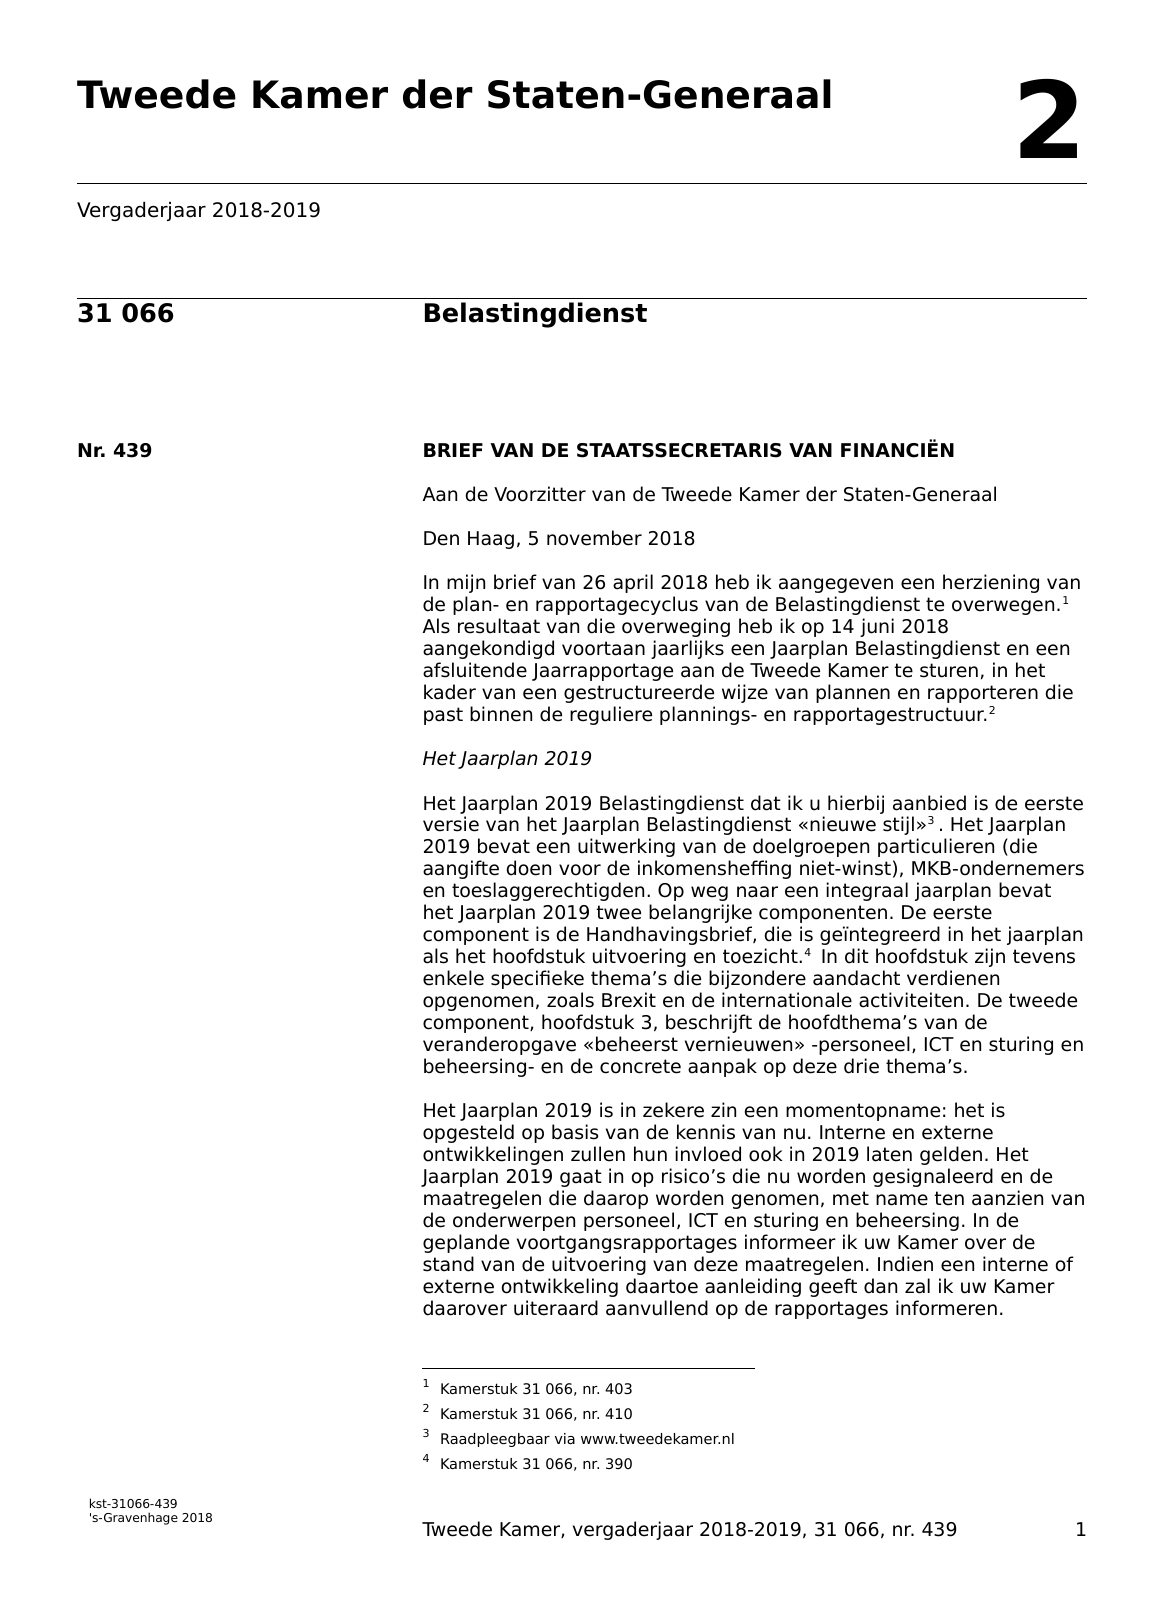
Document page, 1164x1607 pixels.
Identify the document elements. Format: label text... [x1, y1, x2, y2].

subtitle Nr. 439 BRIEF VAN DE STAATSSECRETARIS VAN FINANCIËN [77, 440, 1087, 462]
subtitle 31 066 Belastingdienst [77, 299, 1087, 329]
text Kamerstuk 31 066, nr. 390 [422, 1452, 1087, 1474]
text Raadpleegbaar via www.tweedekamer.nl [422, 1427, 1087, 1449]
text 's-Gravenhage 2018 [88, 1511, 323, 1525]
text Het Jaarplan 2019 Belastingdienst dat ik u hierbij aanbied is de eerste versie van het Jaarplan Belastingdienst «nieuwe stijl». Het Jaarplan 2019 bevat een uitwerking van de doelgroepen particulieren (die aangifte doen voor de inkomensheffing niet-winst), MKB-ondernemers en toeslaggerechtigden. Op weg naar een integraal jaarplan bevat het Jaarplan 2019 twee belangrijke componenten. De eerste component is de Handhavingsbrief, die is geïntegreerd in het jaarplan als het hoofdstuk uitvoering en toezicht. In dit hoofdstuk zijn tevens enkele specifieke thema’s die bijzondere aandacht verdienen opgenomen, zoals Brexit en de internationale activiteiten. De tweede component, hoofdstuk 3, beschrijft de hoofdthema’s van de veranderopgave «beheerst vernieuwen» -personeel, ICT en sturing en beheersing- en de concrete aanpak op deze drie thema’s. [422, 792, 1087, 1078]
subtitle Het Jaarplan 2019 [422, 748, 1087, 770]
text Den Haag, 5 november 2018 [422, 528, 1087, 550]
table_cell Vergaderjaar 2018-2019 [77, 184, 1087, 298]
text In mijn brief van 26 april 2018 heb ik aangegeven een herziening van de plan- en rapportagecyclus van de Belastingdienst te overwegen. Als resultaat van die overweging heb ik op 14 juni 2018 aangekondigd voortaan jaarlijks een Jaarplan Belastingdienst en een afsluitende Jaarrapportage aan de Tweede Kamer te sturen, in het kader van een gestructureerde wijze van plannen en rapporteren die past binnen de reguliere plannings- en rapportagestructuur. [422, 572, 1087, 726]
text Kamerstuk 31 066, nr. 410 [422, 1402, 1087, 1424]
text Kamerstuk 31 066, nr. 403 [422, 1377, 1087, 1399]
text Het Jaarplan 2019 is in zekere zin een momentopname: het is opgesteld op basis van de kennis van nu. Interne en externe ontwikkelingen zullen hun invloed ook in 2019 laten gelden. Het Jaarplan 2019 gaat in op risico’s die nu worden gesignaleerd en de maatregelen die daarop worden genomen, met name ten aanzien van de onderwerpen personeel, ICT en sturing en beheersing. In de geplande voortgangsrapportages informeer ik uw Kamer over de stand van de uitvoering van deze maatregelen. Indien een interne of externe ontwikkeling daartoe aanleiding geeft dan zal ik uw Kamer daarover uiteraard aanvullend op de rapportages informeren. [422, 1100, 1087, 1320]
table_header 2 [886, 59, 1087, 183]
table_header Tweede Kamer der Staten-Generaal [77, 59, 886, 183]
text kst-31066-439 [88, 1497, 323, 1511]
text Aan de Voorzitter van de Tweede Kamer der Staten-Generaal [422, 484, 1087, 506]
